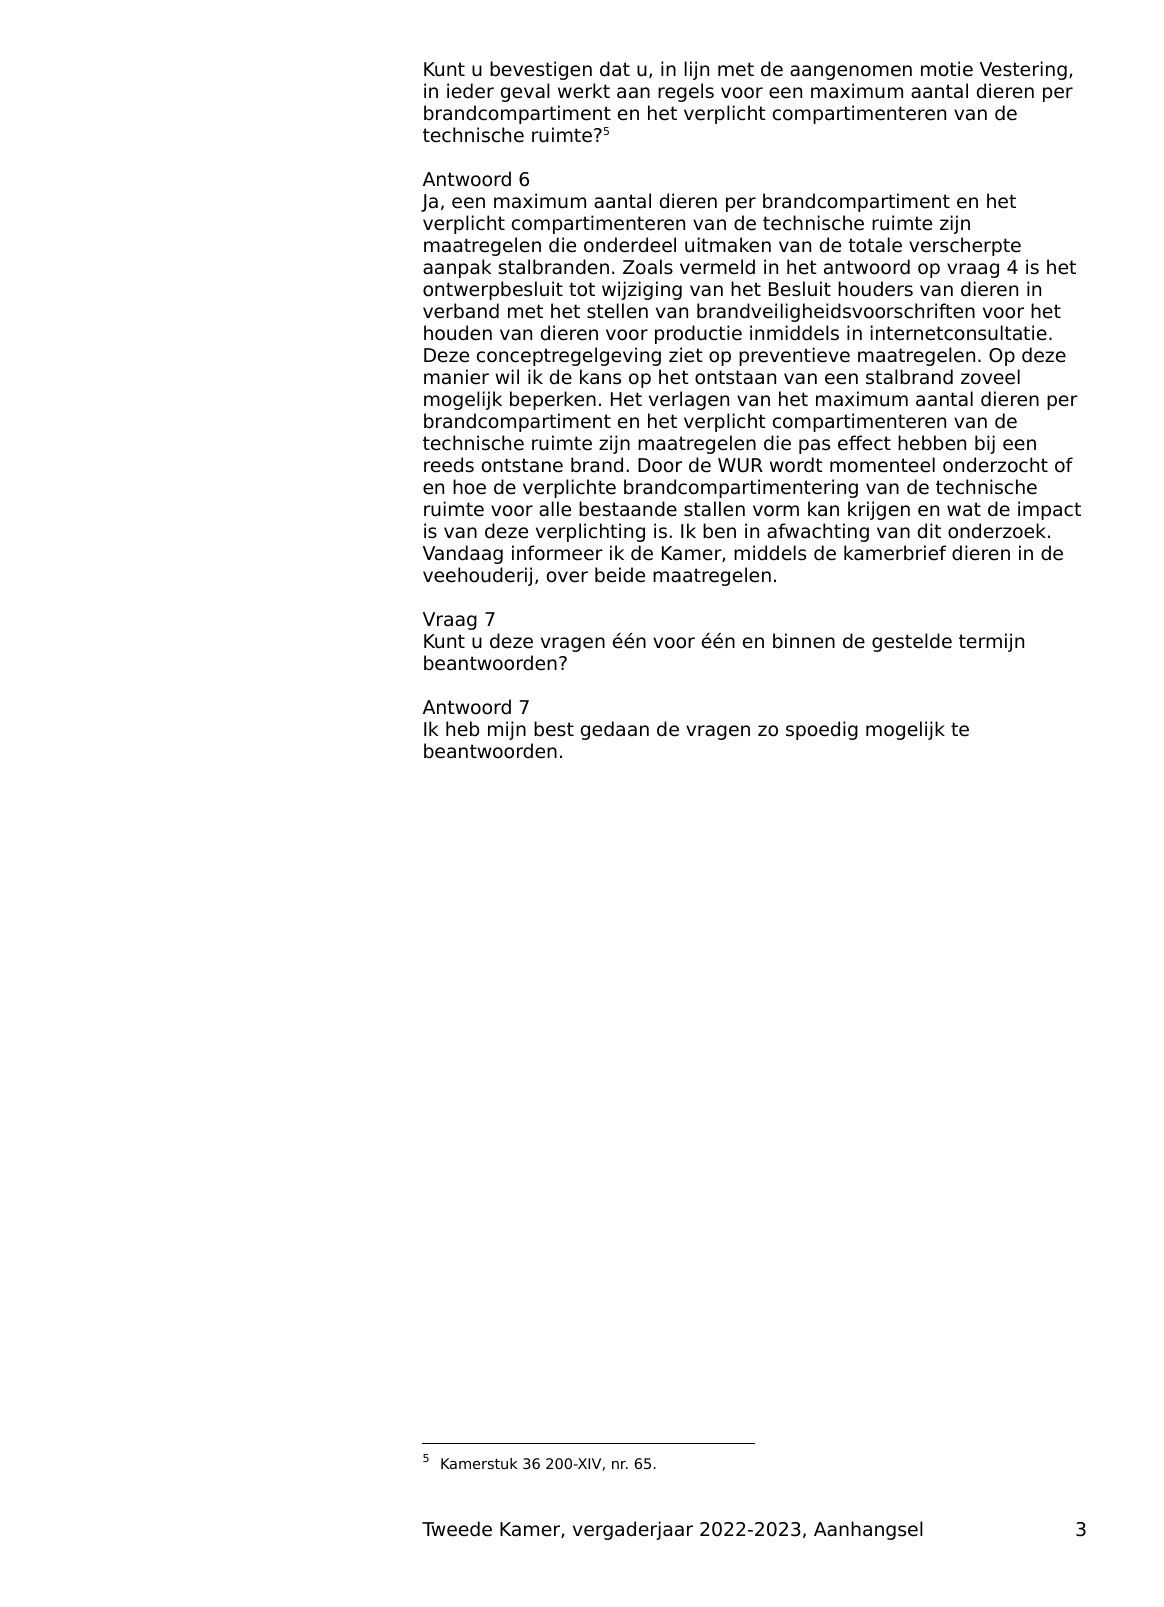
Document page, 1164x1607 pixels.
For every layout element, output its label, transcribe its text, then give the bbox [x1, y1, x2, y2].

text Antwoord 7 [422, 697, 1087, 719]
text Kunt u bevestigen dat u, in lijn met de aangenomen motie Vestering, in ieder geval werkt aan regels voor een maximum aantal dieren per brandcompartiment en het verplicht compartimenteren van de technische ruimte? [422, 59, 1087, 147]
text Ja, een maximum aantal dieren per brandcompartiment en het verplicht compartimenteren van de technische ruimte zijn maatregelen die onderdeel uitmaken van de totale verscherpte aanpak stalbranden. Zoals vermeld in het antwoord op vraag 4 is het ontwerpbesluit tot wijziging van het Besluit houders van dieren in verband met het stellen van brandveiligheidsvoorschriften voor het houden van dieren voor productie inmiddels in internetconsultatie. Deze conceptregelgeving ziet op preventieve maatregelen. Op deze manier wil ik de kans op het ontstaan van een stalbrand zoveel mogelijk beperken. Het verlagen van het maximum aantal dieren per brandcompartiment en het verplicht compartimenteren van de technische ruimte zijn maatregelen die pas effect hebben bij een reeds ontstane brand. Door de WUR wordt momenteel onderzocht of en hoe de verplichte brandcompartimentering van de technische ruimte voor alle bestaande stallen vorm kan krijgen en wat de impact is van deze verplichting is. Ik ben in afwachting van dit onderzoek. Vandaag informeer ik de Kamer, middels de kamerbrief dieren in de veehouderij, over beide maatregelen. [422, 191, 1087, 587]
text Vraag 7 [422, 609, 1087, 631]
text Ik heb mijn best gedaan de vragen zo spoedig mogelijk te beantwoorden. [422, 719, 1087, 763]
text Kunt u deze vragen één voor één en binnen de gestelde termijn beantwoorden? [422, 631, 1087, 675]
text Kamerstuk 36 200-XIV, nr. 65. [422, 1452, 1087, 1474]
text Antwoord 6 [422, 169, 1087, 191]
